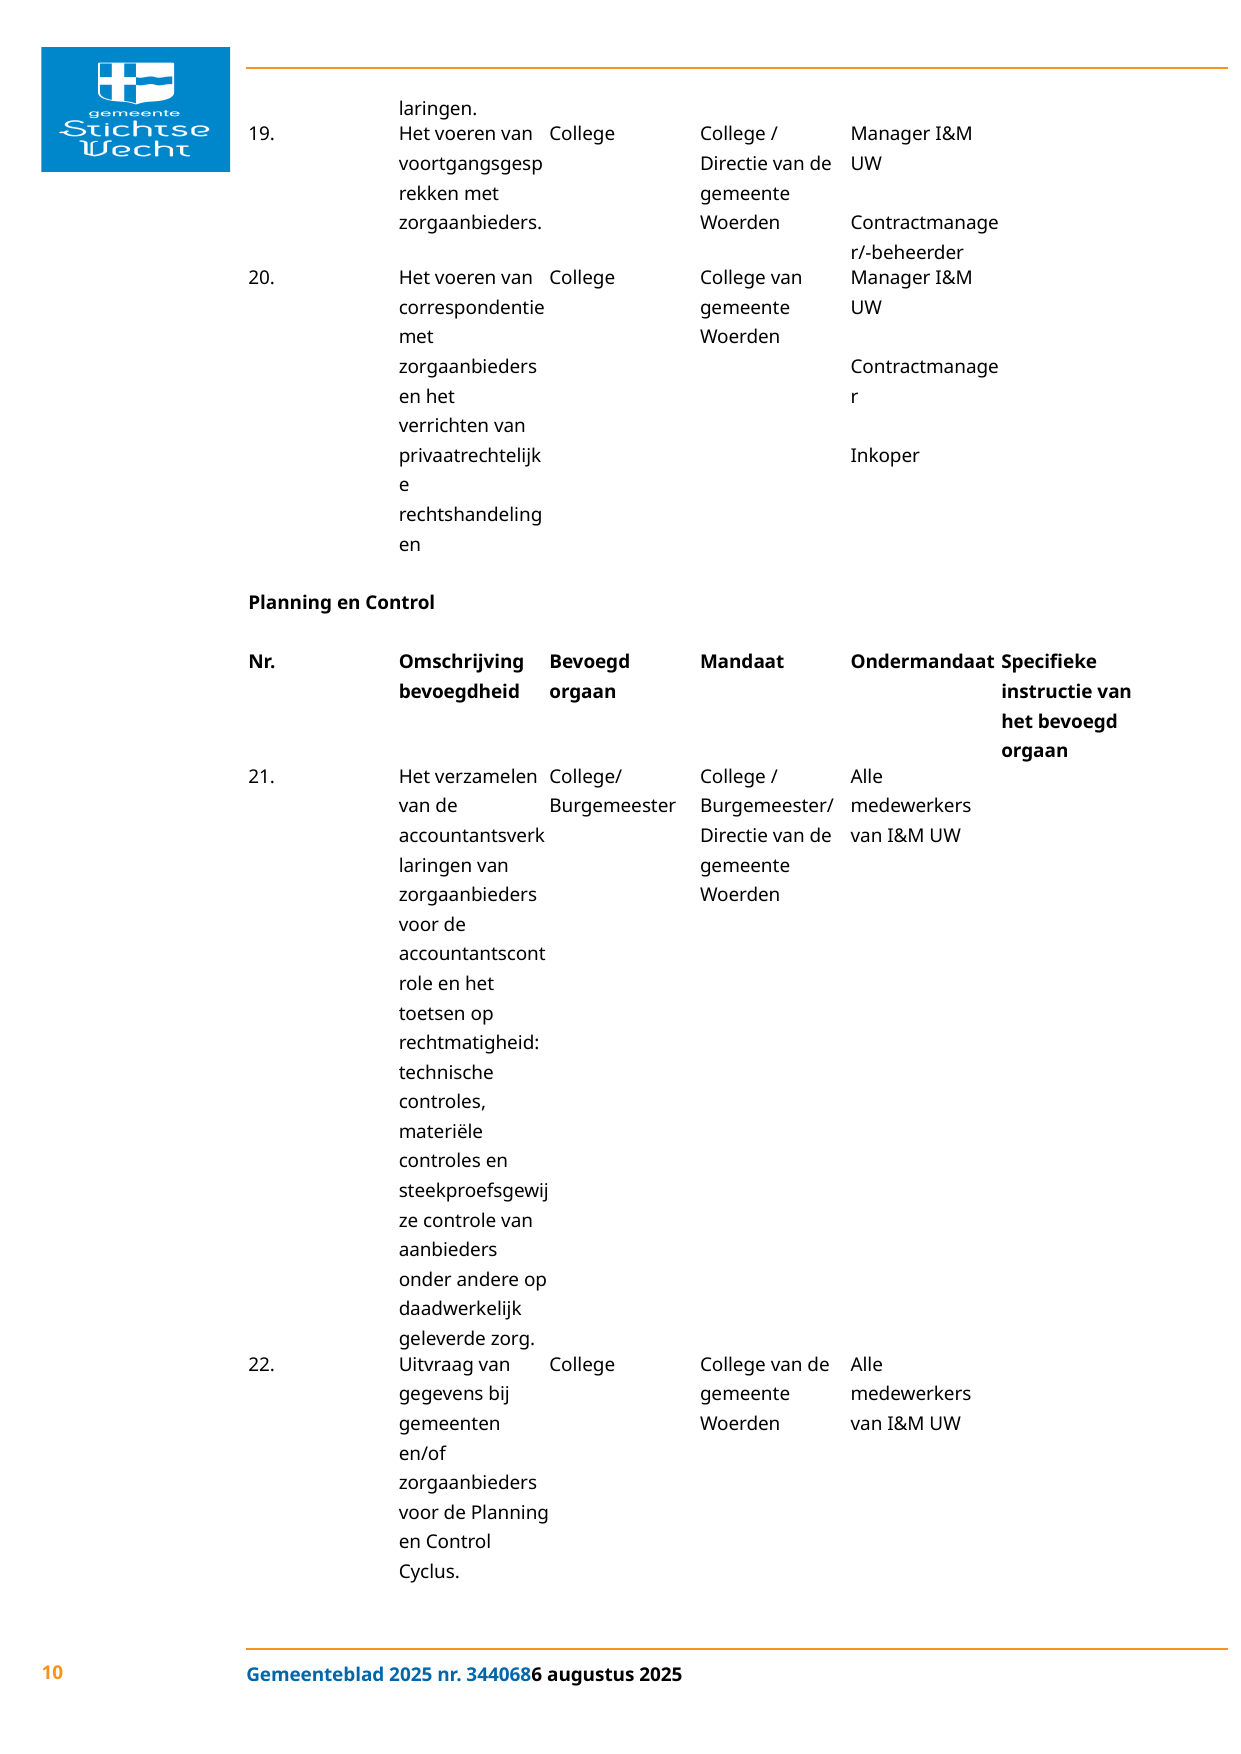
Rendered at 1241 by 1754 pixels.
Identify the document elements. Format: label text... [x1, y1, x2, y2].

table_cell College [549, 265, 700, 557]
table_header Nr. [248, 649, 398, 763]
table_cell Het voeren van voortgangsgesprekken met zorgaanbieders. [399, 121, 549, 264]
table_cell Uitvraag van gegevens bij gemeenten en/of zorgaanbieders voor de Planning en Control Cyclus. [399, 1351, 549, 1584]
table_cell 22. [248, 1351, 398, 1584]
picture [137, 63, 174, 103]
table_header Specifieke instructie van het bevoegd orgaan [1001, 649, 1152, 763]
table_cell [549, 95, 700, 121]
table_cell Manager I&M UW Contractmanager Inkoper [850, 265, 1001, 557]
table_cell College / Burgemeester/ Directie van de gemeente Woerden [700, 763, 850, 1351]
table_cell [700, 95, 850, 121]
table_cell [1001, 1351, 1152, 1584]
table_header Mandaat [700, 649, 850, 763]
table_cell College/ Burgemeester [549, 763, 700, 1351]
table_cell Alle medewerkers van I&M UW [850, 763, 1001, 1351]
table_cell Het voeren van correspondentie met zorgaanbieders en het verrichten van privaatrechtelijke rechtshandelingen [399, 265, 549, 557]
table_cell [248, 95, 398, 121]
table_cell College / Directie van de gemeente Woerden [700, 121, 850, 264]
table_cell [1001, 265, 1152, 557]
table_cell [1001, 763, 1152, 1351]
table_cell Manager I&M UW Contractmanager/-beheerder [850, 121, 1001, 264]
table_cell 21. [248, 763, 398, 1351]
table_cell 19. [248, 121, 398, 264]
table_cell Alle medewerkers van I&M UW [850, 1351, 1001, 1584]
table_cell College van de gemeente Woerden [700, 1351, 850, 1584]
table_cell [850, 95, 1001, 121]
text Planning en Control [248, 589, 1152, 615]
table_cell College [549, 1351, 700, 1584]
table_cell College [549, 121, 700, 264]
table_cell [1001, 95, 1152, 121]
table_cell College van gemeente Woerden [700, 265, 850, 557]
table_header Bevoegd orgaan [549, 649, 700, 763]
table_cell 20. [248, 265, 398, 557]
picture [99, 63, 135, 101]
table_header Omschrijving bevoegdheid [399, 649, 549, 763]
table_header Ondermandaat [850, 649, 1001, 763]
table_cell laringen. [399, 95, 549, 121]
table_cell [1001, 121, 1152, 264]
table_cell Het verzamelen van de accountantsverklaringen van zorgaanbieders voor de accountantscontrole en het toetsen op rechtmatigheid: technische controles, materiële controles en steekproefsgewijze controle van aanbieders onder andere op daadwerkelijk geleverde zorg. [399, 763, 549, 1351]
